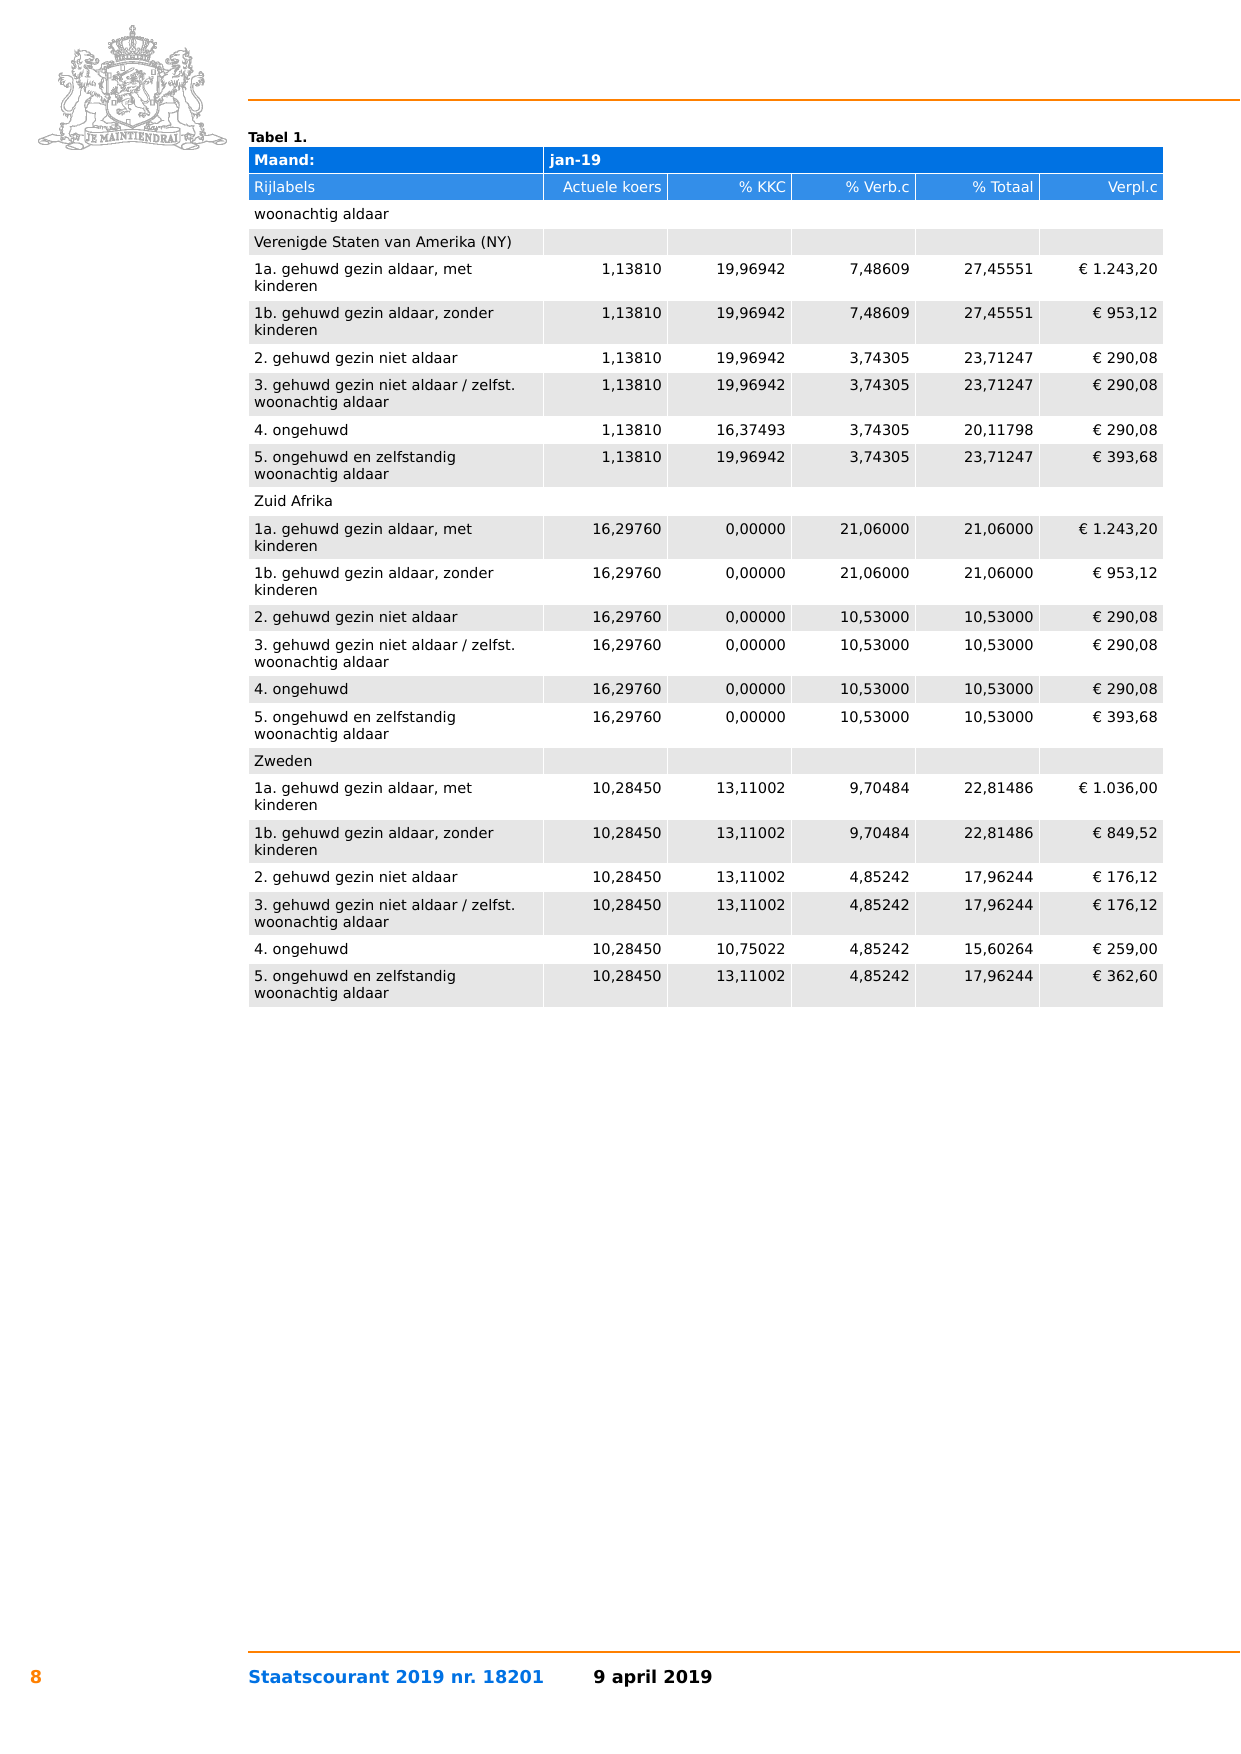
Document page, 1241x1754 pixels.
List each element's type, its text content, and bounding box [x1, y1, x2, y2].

table_cell 10,53000 [916, 704, 1039, 747]
table_cell 15,60264 [916, 936, 1039, 962]
table_cell [916, 489, 1039, 515]
table_cell 10,53000 [792, 605, 915, 631]
table_cell 16,29760 [544, 632, 667, 675]
table_cell 10,28450 [544, 892, 667, 935]
table_cell Zuid Afrika [249, 489, 543, 515]
table_cell 27,45551 [916, 256, 1039, 299]
table_cell € 176,12 [1040, 864, 1163, 891]
table_cell € 849,52 [1040, 820, 1163, 863]
table_cell 4,85242 [792, 864, 915, 891]
table_cell 16,29760 [544, 560, 667, 604]
table_cell 21,06000 [792, 516, 915, 559]
table_cell [544, 201, 667, 228]
table_cell 1b. gehuwd gezin aldaar, zonder kinderen [249, 820, 543, 863]
table_cell 4,85242 [792, 964, 915, 1007]
table_cell 4,85242 [792, 936, 915, 962]
table_cell 7,48609 [792, 256, 915, 299]
table_cell 3. gehuwd gezin niet aldaar / zelfst. woonachtig aldaar [249, 373, 543, 416]
table_cell Rijlabels [249, 174, 543, 200]
table_cell 1,13810 [544, 256, 667, 299]
table_cell [544, 489, 667, 515]
table_cell 0,00000 [668, 605, 791, 631]
table_cell 19,96942 [668, 373, 791, 416]
table_cell 1a. gehuwd gezin aldaar, met kinderen [249, 256, 543, 299]
table_cell 19,96942 [668, 345, 791, 371]
table_cell 23,71247 [916, 373, 1039, 416]
picture [38, 25, 227, 150]
table_cell 13,11002 [668, 964, 791, 1007]
table_cell 5. ongehuwd en zelfstandig woonachtig aldaar [249, 444, 543, 487]
table_cell 1,13810 [544, 345, 667, 371]
table_cell 4. ongehuwd [249, 936, 543, 962]
table_cell 1b. gehuwd gezin aldaar, zonder kinderen [249, 560, 543, 604]
table_cell [792, 748, 915, 774]
table_cell 16,37493 [668, 417, 791, 443]
table_cell [668, 489, 791, 515]
table_cell [916, 229, 1039, 255]
table_header Tabel 1. [248, 130, 1163, 146]
table_cell 21,06000 [916, 516, 1039, 559]
table_cell 19,96942 [668, 256, 791, 299]
table_cell 10,53000 [916, 676, 1039, 703]
table_cell woonachtig aldaar [249, 201, 543, 228]
table_cell Zweden [249, 748, 543, 774]
table_cell [668, 229, 791, 255]
table_cell 17,96244 [916, 864, 1039, 891]
table_cell 23,71247 [916, 345, 1039, 371]
table_cell 16,29760 [544, 704, 667, 747]
table_cell € 1.036,00 [1040, 776, 1163, 819]
table_cell [916, 201, 1039, 228]
table_cell € 290,08 [1040, 676, 1163, 703]
table_cell 21,06000 [792, 560, 915, 604]
table_cell 1a. gehuwd gezin aldaar, met kinderen [249, 776, 543, 819]
table_cell 20,11798 [916, 417, 1039, 443]
table_cell € 259,00 [1040, 936, 1163, 962]
table_cell 16,29760 [544, 676, 667, 703]
table_cell [668, 748, 791, 774]
table_cell 10,28450 [544, 964, 667, 1007]
table_cell 2. gehuwd gezin niet aldaar [249, 864, 543, 891]
table_cell 17,96244 [916, 964, 1039, 1007]
table_cell 0,00000 [668, 676, 791, 703]
table_cell € 1.243,20 [1040, 516, 1163, 559]
table_cell 19,96942 [668, 301, 791, 344]
table_cell [544, 229, 667, 255]
table_cell 16,29760 [544, 516, 667, 559]
table_cell [792, 201, 915, 228]
table_cell 0,00000 [668, 704, 791, 747]
table_cell € 290,08 [1040, 373, 1163, 416]
table_cell 13,11002 [668, 820, 791, 863]
table_cell 16,29760 [544, 605, 667, 631]
table_cell 10,28450 [544, 820, 667, 863]
table_cell 13,11002 [668, 892, 791, 935]
table_cell 10,53000 [916, 632, 1039, 675]
table_cell € 362,60 [1040, 964, 1163, 1007]
table_cell 5. ongehuwd en zelfstandig woonachtig aldaar [249, 704, 543, 747]
table_cell 1,13810 [544, 417, 667, 443]
table_cell 0,00000 [668, 632, 791, 675]
table_cell 10,28450 [544, 936, 667, 962]
table_cell € 393,68 [1040, 704, 1163, 747]
table_cell Actuele koers [544, 174, 667, 200]
table_cell [792, 229, 915, 255]
table_cell 0,00000 [668, 516, 791, 559]
table_cell 22,81486 [916, 776, 1039, 819]
table_cell 19,96942 [668, 444, 791, 487]
table_cell jan-19 [544, 147, 1163, 173]
table_cell € 290,08 [1040, 605, 1163, 631]
table_cell 10,53000 [792, 676, 915, 703]
table_cell 1,13810 [544, 373, 667, 416]
table_cell % Verb.c [792, 174, 915, 200]
table_cell 17,96244 [916, 892, 1039, 935]
table_cell € 290,08 [1040, 417, 1163, 443]
table_cell % Totaal [916, 174, 1039, 200]
table_cell [1040, 489, 1163, 515]
table_cell 13,11002 [668, 864, 791, 891]
table_cell % KKC [668, 174, 791, 200]
table_cell 2. gehuwd gezin niet aldaar [249, 605, 543, 631]
table_cell 1a. gehuwd gezin aldaar, met kinderen [249, 516, 543, 559]
table_cell [668, 201, 791, 228]
table_cell € 1.243,20 [1040, 256, 1163, 299]
table_cell [1040, 201, 1163, 228]
table_cell Verpl.c [1040, 174, 1163, 200]
table_cell [1040, 748, 1163, 774]
table_cell 10,53000 [792, 704, 915, 747]
table_cell 4,85242 [792, 892, 915, 935]
table_cell 4. ongehuwd [249, 676, 543, 703]
table_cell 3. gehuwd gezin niet aldaar / zelfst. woonachtig aldaar [249, 892, 543, 935]
table_cell 1,13810 [544, 444, 667, 487]
table_cell 10,53000 [792, 632, 915, 675]
table_cell 7,48609 [792, 301, 915, 344]
table_cell 4. ongehuwd [249, 417, 543, 443]
table_cell 10,75022 [668, 936, 791, 962]
table_cell 1b. gehuwd gezin aldaar, zonder kinderen [249, 301, 543, 344]
table_cell 1,13810 [544, 301, 667, 344]
table_cell [1040, 229, 1163, 255]
table_cell 13,11002 [668, 776, 791, 819]
table_cell [792, 489, 915, 515]
table_cell 21,06000 [916, 560, 1039, 604]
table_cell [916, 748, 1039, 774]
table_cell 10,28450 [544, 776, 667, 819]
table_cell 3,74305 [792, 345, 915, 371]
table_cell 3. gehuwd gezin niet aldaar / zelfst. woonachtig aldaar [249, 632, 543, 675]
table_cell [544, 748, 667, 774]
table_cell € 393,68 [1040, 444, 1163, 487]
table_cell 23,71247 [916, 444, 1039, 487]
table_cell 2. gehuwd gezin niet aldaar [249, 345, 543, 371]
table_cell 9,70484 [792, 776, 915, 819]
table_cell Verenigde Staten van Amerika (NY) [249, 229, 543, 255]
table_cell 3,74305 [792, 373, 915, 416]
table_cell Maand: [249, 147, 543, 173]
table_cell € 953,12 [1040, 301, 1163, 344]
table_cell € 953,12 [1040, 560, 1163, 604]
table_cell 27,45551 [916, 301, 1039, 344]
table_cell 5. ongehuwd en zelfstandig woonachtig aldaar [249, 964, 543, 1007]
table_cell 9,70484 [792, 820, 915, 863]
table_cell 3,74305 [792, 417, 915, 443]
table_cell 0,00000 [668, 560, 791, 604]
table_cell 3,74305 [792, 444, 915, 487]
table_cell € 176,12 [1040, 892, 1163, 935]
table_cell 10,28450 [544, 864, 667, 891]
table_cell € 290,08 [1040, 345, 1163, 371]
table_cell 22,81486 [916, 820, 1039, 863]
table_cell € 290,08 [1040, 632, 1163, 675]
table_cell 10,53000 [916, 605, 1039, 631]
